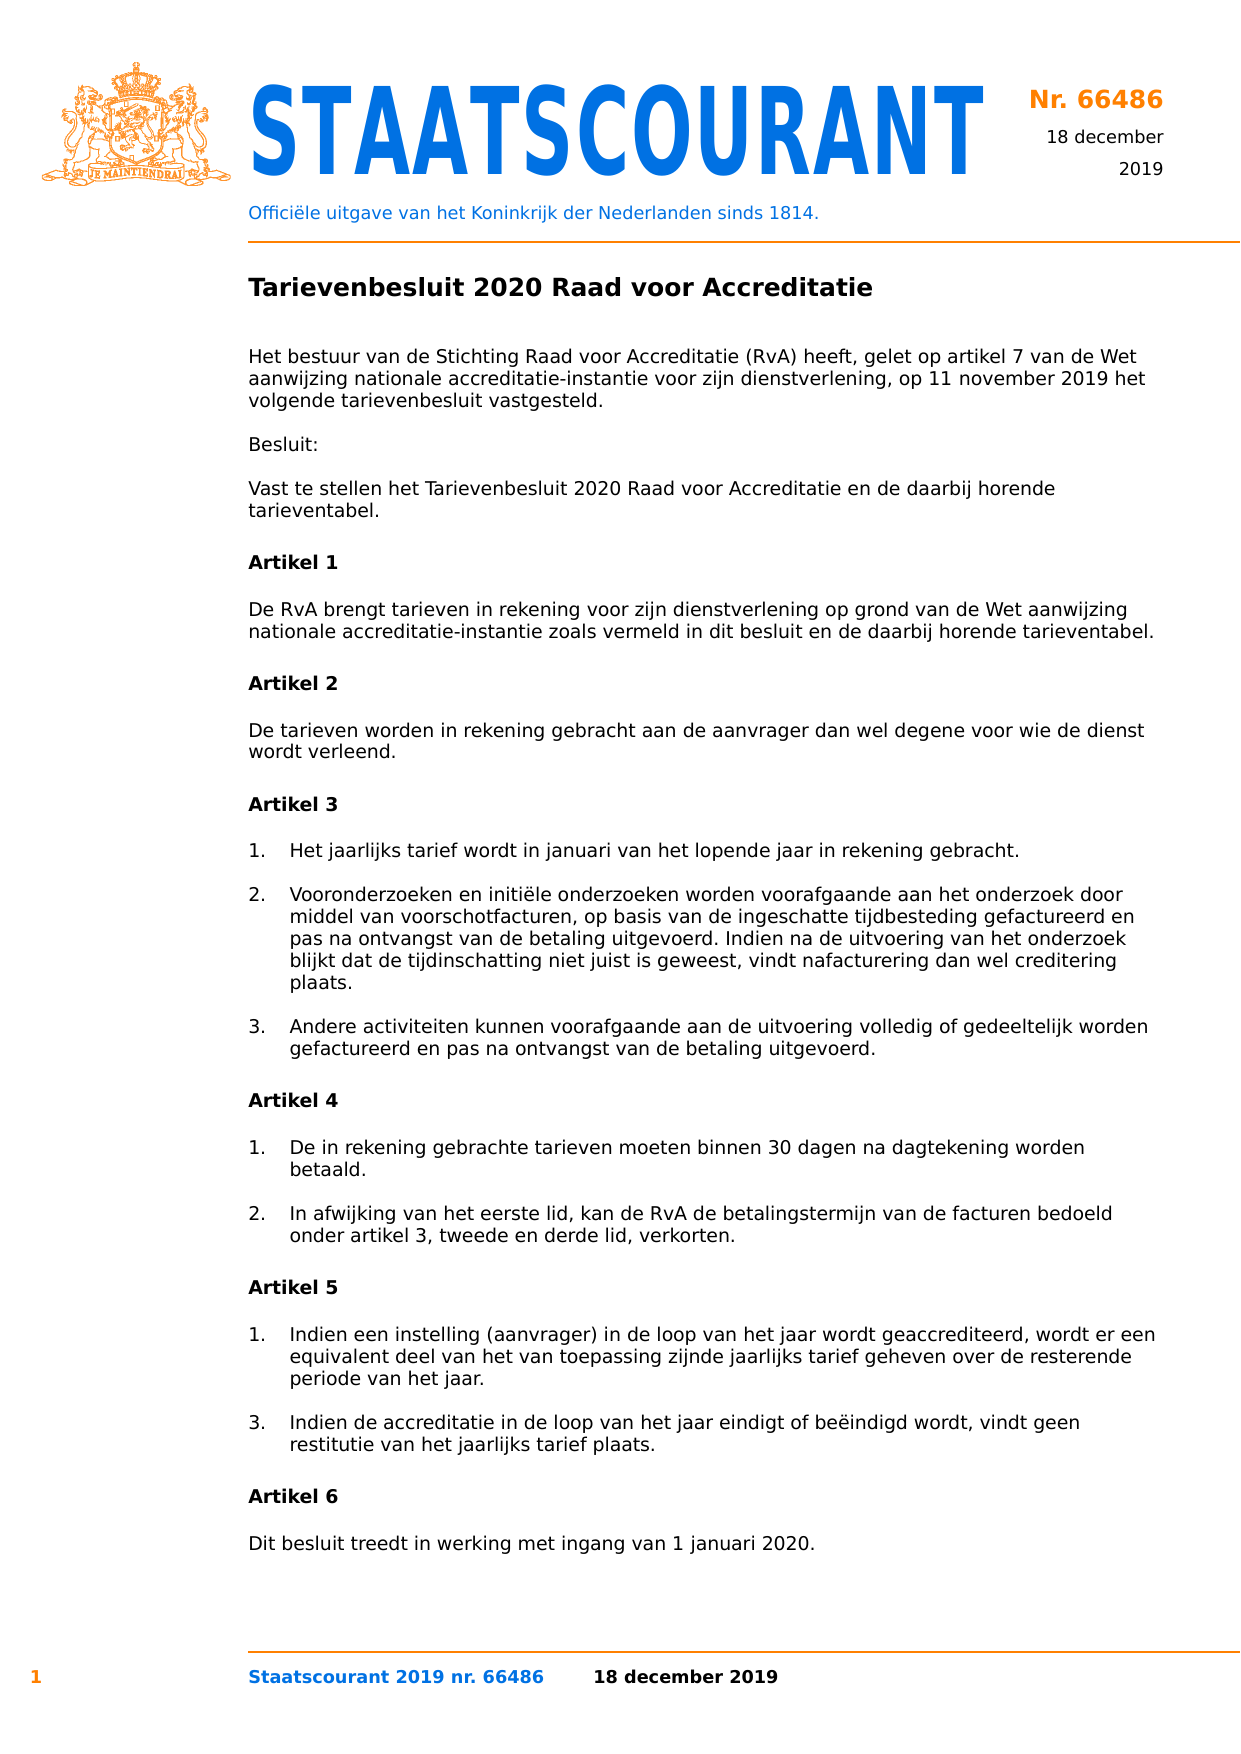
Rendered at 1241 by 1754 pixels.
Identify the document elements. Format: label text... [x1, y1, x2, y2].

text Het bestuur van de Stichting Raad voor Accreditatie (RvA) heeft, gelet op artikel 7 van de Wet aanwijzing nationale accreditatie-instantie voor zijn dienstverlening, op 11 november 2019 het volgende tarievenbesluit vastgesteld. [248, 346, 1163, 412]
subtitle Artikel 5 [248, 1277, 1163, 1299]
text 2. In afwijking van het eerste lid, kan de RvA de betalingstermijn van de facturen bedoeld onder artikel 3, tweede en derde lid, verkorten. [248, 1203, 1163, 1247]
text De RvA brengt tarieven in rekening voor zijn dienstverlening op grond van de Wet aanwijzing nationale accreditatie-instantie zoals vermeld in dit besluit en de daarbij horende tarieventabel. [248, 598, 1163, 642]
text 1. De in rekening gebrachte tarieven moeten binnen 30 dagen na dagtekening worden betaald. [248, 1137, 1163, 1181]
text 3. Indien de accreditatie in de loop van het jaar eindigt of beëindigd wordt, vindt geen restitutie van het jaarlijks tarief plaats. [248, 1412, 1163, 1456]
text Vast te stellen het Tarievenbesluit 2020 Raad voor Accreditatie en de daarbij horende tarieventabel. [248, 478, 1163, 522]
table_cell Officiële uitgave van het Koninkrijk der Nederlanden sinds 1814. [248, 203, 1240, 241]
subtitle Artikel 4 [248, 1090, 1163, 1112]
table_header STAATSCOURANT [248, 62, 998, 203]
text 1. Het jaarlijks tarief wordt in januari van het lopende jaar in rekening gebracht. [248, 840, 1163, 862]
text De tarieven worden in rekening gebracht aan de aanvrager dan wel degene voor wie de dienst wordt verleend. [248, 719, 1163, 763]
subtitle Artikel 6 [248, 1486, 1163, 1507]
subtitle Artikel 1 [248, 552, 1163, 573]
subtitle Artikel 2 [248, 672, 1163, 694]
subtitle Tarievenbesluit 2020 Raad voor Accreditatie [248, 273, 1163, 302]
table_cell 2019 [998, 153, 1240, 203]
text 2. Vooronderzoeken en initiële onderzoeken worden voorafgaande aan het onderzoek door middel van voorschotfacturen, op basis van de ingeschatte tijdbesteding gefactureerd en pas na ontvangst van de betaling uitgevoerd. Indien na de uitvoering van het onderzoek blijkt dat de tijdinschatting niet juist is geweest, vindt nafacturering dan wel creditering plaats. [248, 884, 1163, 994]
table_header Nr. 66486 [998, 62, 1240, 121]
table_cell 18 december [998, 121, 1240, 153]
text Dit besluit treedt in werking met ingang van 1 januari 2020. [248, 1532, 1163, 1554]
text Besluit: [248, 434, 1163, 456]
picture [41, 62, 231, 186]
subtitle Artikel 3 [248, 793, 1163, 815]
table_header [25, 62, 248, 241]
text 3. Andere activiteiten kunnen voorafgaande aan de uitvoering volledig of gedeeltelijk worden gefactureerd en pas na ontvangst van de betaling uitgevoerd. [248, 1016, 1163, 1060]
text 1. Indien een instelling (aanvrager) in de loop van het jaar wordt geaccrediteerd, wordt er een equivalent deel van het van toepassing zijnde jaarlijks tarief geheven over de resterende periode van het jaar. [248, 1324, 1163, 1390]
